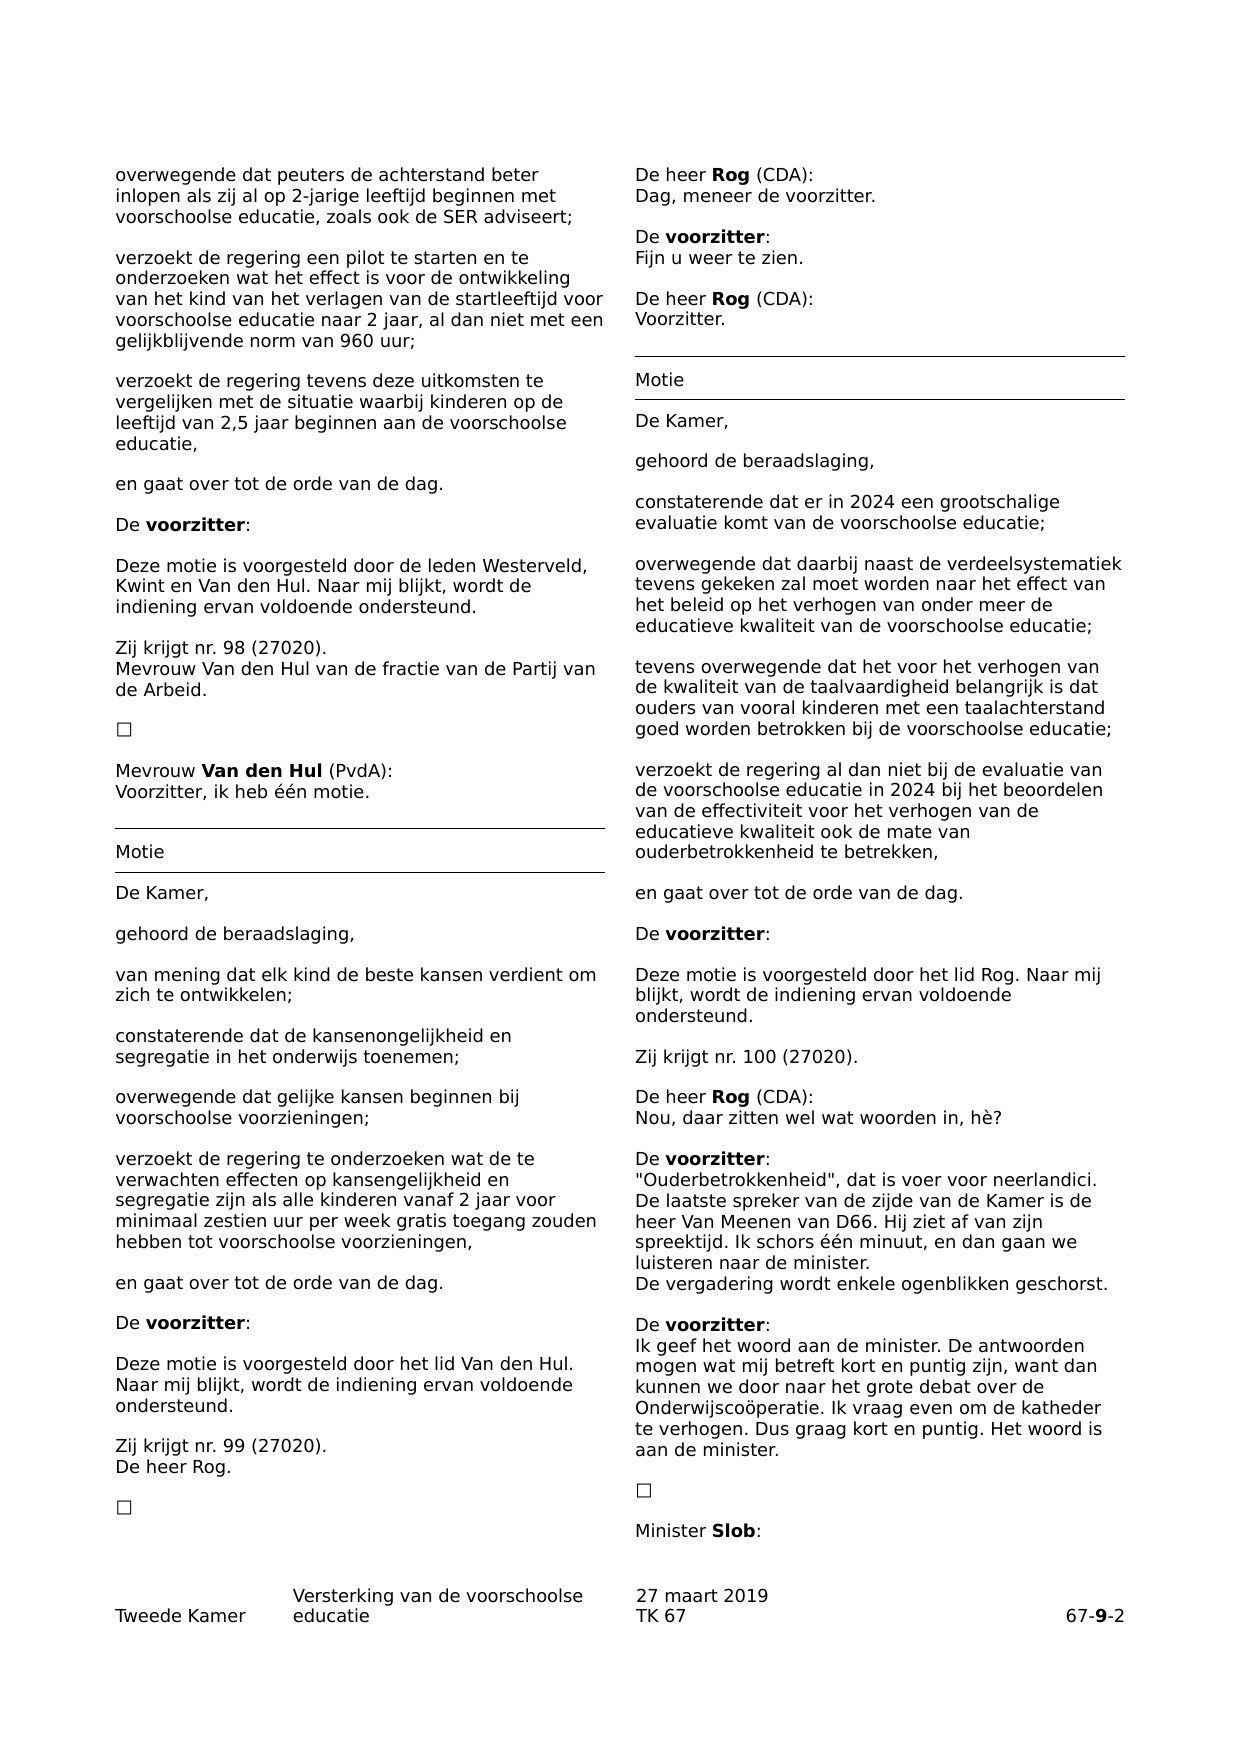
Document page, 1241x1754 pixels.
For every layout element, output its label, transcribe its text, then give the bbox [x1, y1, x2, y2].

text Motie [115, 842, 605, 863]
text Zij krijgt nr. 99 (27020). [115, 1436, 605, 1457]
text De voorzitter: [115, 515, 605, 536]
text Deze motie is voorgesteld door het lid Van den Hul. Naar mij blijkt, wordt de indiening ervan voldoende ondersteund. [115, 1354, 605, 1416]
text constaterende dat er in 2024 een grootschalige evaluatie komt van de voorschoolse educatie; [635, 492, 1125, 533]
text overwegende dat daarbij naast de verdeelsystematiek tevens gekeken zal moet worden naar het effect van het beleid op het verhogen van onder meer de educatieve kwaliteit van de voorschoolse educatie; [635, 553, 1125, 636]
text De voorzitter: [635, 1149, 1125, 1170]
text en gaat over tot de orde van de dag. [115, 474, 605, 495]
text Nou, daar zitten wel wat woorden in, hè? [635, 1108, 1125, 1129]
text De Kamer, [635, 411, 1125, 431]
text "Ouderbetrokkenheid", dat is voer voor neerlandici. [635, 1170, 1125, 1191]
text constaterende dat de kansenongelijkheid en segregatie in het onderwijs toenemen; [115, 1026, 605, 1067]
text verzoekt de regering tevens deze uitkomsten te vergelijken met de situatie waarbij kinderen op de leeftijd van 2,5 jaar beginnen aan de voorschoolse educatie, [115, 371, 605, 454]
text De heer Rog (CDA): [635, 288, 1125, 309]
text Zij krijgt nr. 98 (27020). [115, 638, 605, 658]
text Deze motie is voorgesteld door het lid Rog. Naar mij blijkt, wordt de indiening ervan voldoende ondersteund. [635, 964, 1125, 1027]
text ⬜ [115, 720, 605, 741]
text De voorzitter: [635, 924, 1125, 944]
text en gaat over tot de orde van de dag. [635, 883, 1125, 904]
text De voorzitter: [635, 1315, 1125, 1335]
text overwegende dat peuters de achterstand beter inlopen als zij al op 2-jarige leeftijd beginnen met voorschoolse educatie, zoals ook de SER adviseert; [115, 165, 605, 227]
text van mening dat elk kind de beste kansen verdient om zich te ontwikkelen; [115, 964, 605, 1006]
text Ik geef het woord aan de minister. De antwoorden mogen wat mij betreft kort en puntig zijn, want dan kunnen we door naar het grote debat over de Onderwijscoöperatie. Ik vraag even om de katheder te verhogen. Dus graag kort en puntig. Het woord is aan de minister. [635, 1335, 1125, 1460]
text Voorzitter, ik heb één motie. [115, 782, 605, 802]
text Fijn u weer te zien. [635, 248, 1125, 268]
text verzoekt de regering al dan niet bij de evaluatie van de voorschoolse educatie in 2024 bij het beoordelen van de effectiviteit voor het verhogen van de educatieve kwaliteit ook de mate van ouderbetrokkenheid te betrekken, [635, 759, 1125, 863]
text verzoekt de regering te onderzoeken wat de te verwachten effecten op kansengelijkheid en segregatie zijn als alle kinderen vanaf 2 jaar voor minimaal zestien uur per week gratis toegang zouden hebben tot voorschoolse voorzieningen, [115, 1149, 605, 1252]
text Mevrouw Van den Hul (PvdA): [115, 761, 605, 782]
text Zij krijgt nr. 100 (27020). [635, 1047, 1125, 1067]
text Dag, meneer de voorzitter. [635, 186, 1125, 207]
text De voorzitter: [115, 1313, 605, 1334]
text ⬜ [115, 1498, 605, 1518]
text verzoekt de regering een pilot te starten en te onderzoeken wat het effect is voor de ontwikkeling van het kind van het verlagen van de startleeftijd voor voorschoolse educatie naar 2 jaar, al dan niet met een gelijkblijvende norm van 960 uur; [115, 247, 605, 351]
text Voorzitter. [635, 309, 1125, 330]
text Minister Slob: [635, 1521, 1125, 1542]
text De heer Rog (CDA): [635, 165, 1125, 186]
text De Kamer, [115, 883, 605, 904]
text tevens overwegende dat het voor het verhogen van de kwaliteit van de taalvaardigheid belangrijk is dat ouders van vooral kinderen met een taalachterstand goed worden betrokken bij de voorschoolse educatie; [635, 656, 1125, 739]
text en gaat over tot de orde van de dag. [115, 1272, 605, 1293]
text De heer Rog (CDA): [635, 1087, 1125, 1108]
text De voorzitter: [635, 227, 1125, 248]
text De vergadering wordt enkele ogenblikken geschorst. [635, 1274, 1125, 1295]
text Deze motie is voorgesteld door de leden Westerveld, Kwint en Van den Hul. Naar mij blijkt, wordt de indiening ervan voldoende ondersteund. [115, 556, 605, 618]
text De heer Rog. [115, 1457, 605, 1478]
text Motie [635, 370, 1125, 391]
text gehoord de beraadslaging, [115, 924, 605, 944]
text Mevrouw Van den Hul van de fractie van de Partij van de Arbeid. [115, 658, 605, 700]
text overwegende dat gelijke kansen beginnen bij voorschoolse voorzieningen; [115, 1087, 605, 1129]
text ⬜ [635, 1480, 1125, 1501]
text gehoord de beraadslaging, [635, 451, 1125, 472]
text De laatste spreker van de zijde van de Kamer is de heer Van Meenen van D66. Hij ziet af van zijn spreektijd. Ik schors één minuut, en dan gaan we luisteren naar de minister. [635, 1191, 1125, 1274]
